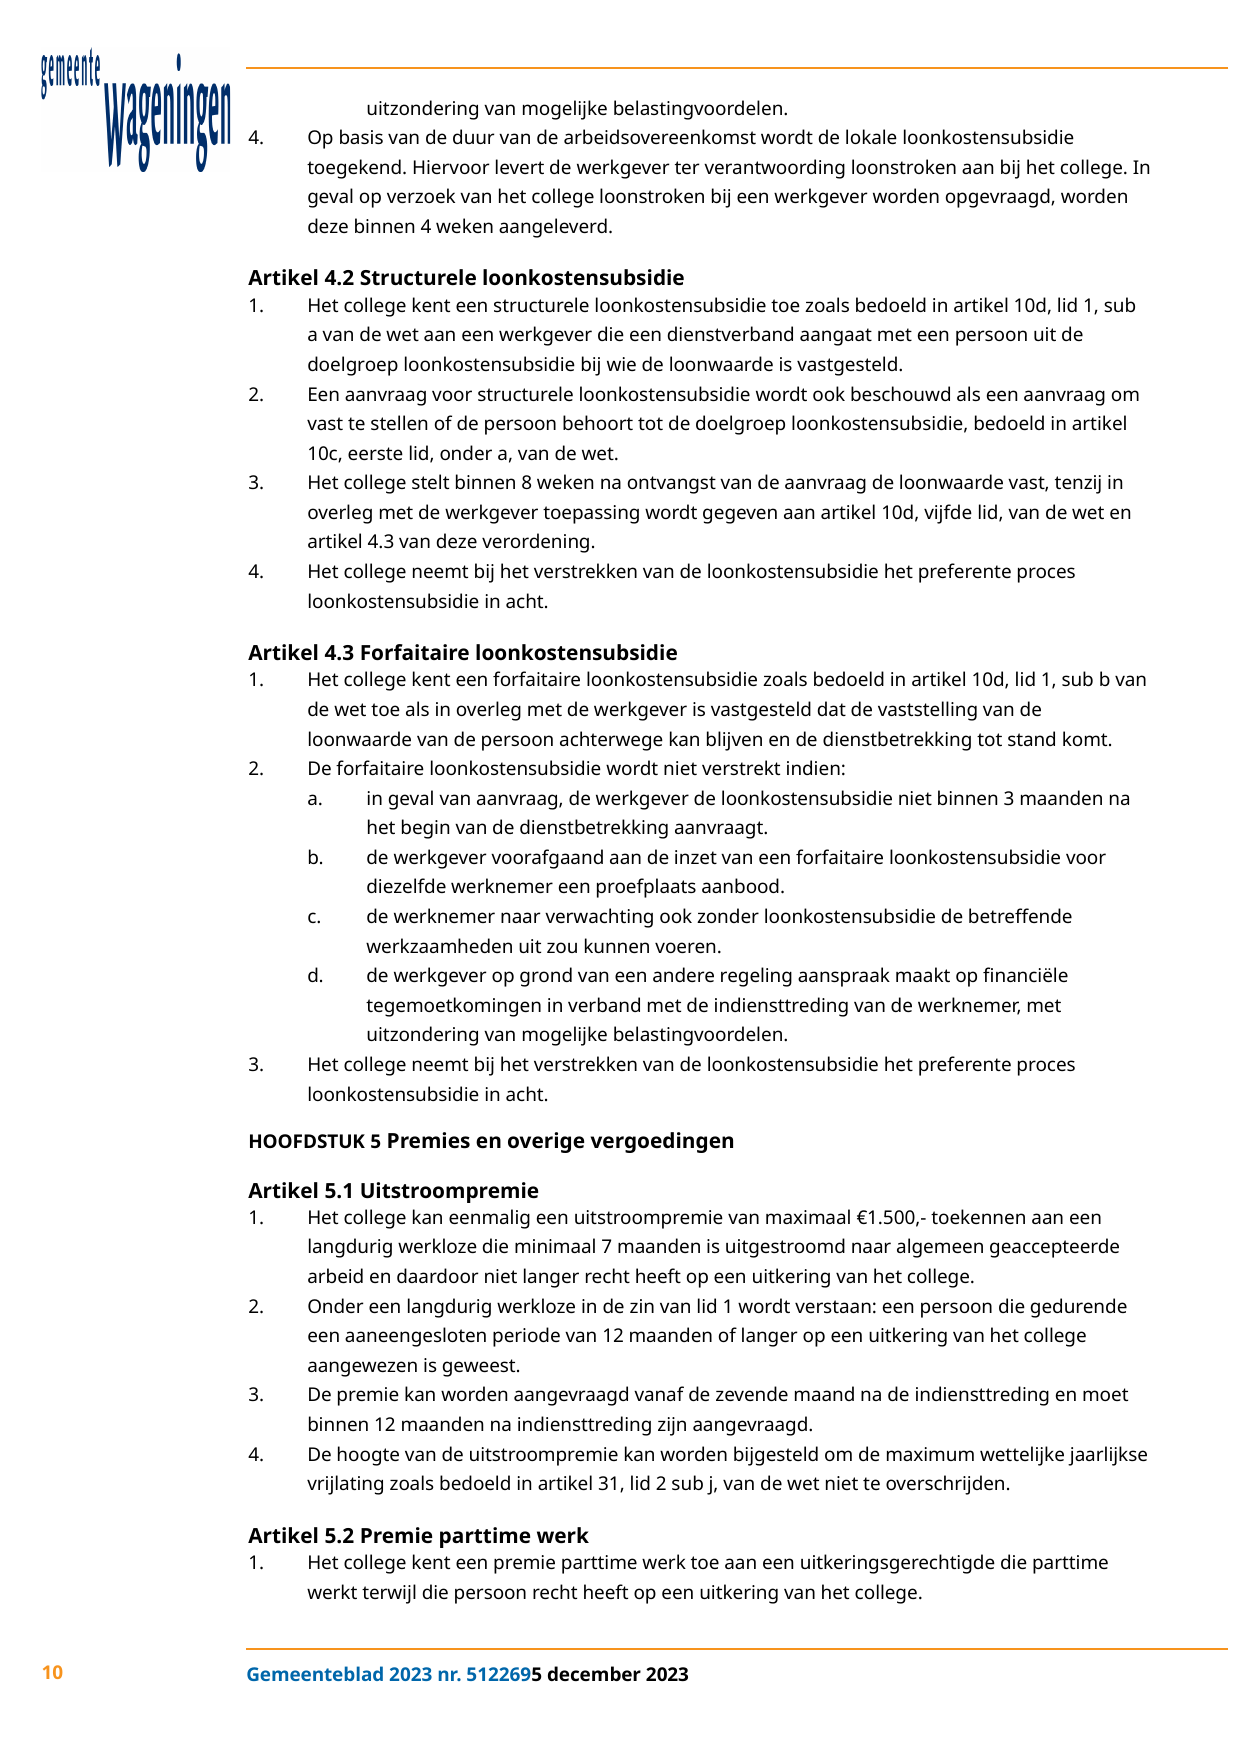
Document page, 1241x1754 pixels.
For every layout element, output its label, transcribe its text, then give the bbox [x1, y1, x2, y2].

picture [41, 47, 231, 172]
text Artikel 4.3 Forfaitaire loonkostensubsidie [248, 638, 1152, 667]
list Het college kent een forfaitaire loonkostensubsidie zoals bedoeld in artikel 10d, lid 1, sub b van de wet toe als in overleg met de werkgever is vastgesteld dat de vaststelling van de loonwaarde van de persoon achterwege kan blijven en de dienstbetrekking tot stand komt. [248, 667, 1152, 752]
text HOOFDSTUK 5 Premies en overige vergoedingen [248, 1126, 1152, 1155]
list in geval van aanvraag, de werkgever de loonkostensubsidie niet binnen 3 maanden na het begin van de dienstbetrekking aanvraagt. [307, 785, 1152, 840]
list Onder een langdurig werkloze in de zin van lid 1 wordt verstaan: een persoon die gedurende een aaneengesloten periode van 12 maanden of langer op een uitkering van het college aangewezen is geweest. [248, 1293, 1152, 1378]
list Het college neemt bij het verstrekken van de loonkostensubsidie het preferente proces loonkostensubsidie in acht. [248, 1051, 1152, 1107]
list Het college stelt binnen 8 weken na ontvangst van de aanvraag de loonwaarde vast, tenzij in overleg met de werkgever toepassing wordt gegeven aan artikel 10d, vijfde lid, van de wet en artikel 4.3 van deze verordening. [248, 469, 1152, 554]
list De premie kan worden aangevraagd vanaf de zevende maand na de indiensttreding en moet binnen 12 maanden na indiensttreding zijn aangevraagd. [248, 1382, 1152, 1437]
list De forfaitaire loonkostensubsidie wordt niet verstrekt indien: [248, 755, 1152, 781]
list Op basis van de duur van de arbeidsovereenkomst wordt de lokale loonkostensubsidie toegekend. Hiervoor levert de werkgever ter verantwoording loonstroken aan bij het college. In geval op verzoek van het college loonstroken bij een werkgever worden opgevraagd, worden deze binnen 4 weken aangeleverd. [248, 124, 1152, 239]
text Artikel 5.2 Premie parttime werk [248, 1521, 1152, 1549]
list Een aanvraag voor structurele loonkostensubsidie wordt ook beschouwd als een aanvraag om vast te stellen of de persoon behoort tot de doelgroep loonkostensubsidie, bedoeld in artikel 10c, eerste lid, onder a, van de wet. [248, 381, 1152, 466]
text Artikel 4.2 Structurele loonkostensubsidie [248, 263, 1152, 292]
list de werkgever voorafgaand aan de inzet van een forfaitaire loonkostensubsidie voor diezelfde werknemer een proefplaats aanbood. [307, 844, 1152, 899]
list Het college neemt bij het verstrekken van de loonkostensubsidie het preferente proces loonkostensubsidie in acht. [248, 558, 1152, 613]
list uitzondering van mogelijke belastingvoordelen. [307, 95, 1152, 121]
list de werkgever op grond van een andere regeling aanspraak maakt op financiële tegemoetkomingen in verband met de indiensttreding van de werknemer, met uitzondering van mogelijke belastingvoordelen. [307, 962, 1152, 1047]
text Artikel 5.1 Uitstroompremie [248, 1176, 1152, 1204]
list de werknemer naar verwachting ook zonder loonkostensubsidie de betreffende werkzaamheden uit zou kunnen voeren. [307, 903, 1152, 959]
list Het college kan eenmalig een uitstroompremie van maximaal €1.500,- toekennen aan een langdurig werkloze die minimaal 7 maanden is uitgestroomd naar algemeen geaccepteerde arbeid en daardoor niet langer recht heeft op een uitkering van het college. [248, 1204, 1152, 1289]
list De hoogte van de uitstroompremie kan worden bijgesteld om de maximum wettelijke jaarlijkse vrijlating zoals bedoeld in artikel 31, lid 2 sub j, van de wet niet te overschrijden. [248, 1441, 1152, 1496]
list Het college kent een premie parttime werk toe aan een uitkeringsgerechtigde die parttime werkt terwijl die persoon recht heeft op een uitkering van het college. [248, 1549, 1152, 1604]
list Het college kent een structurele loonkostensubsidie toe zoals bedoeld in artikel 10d, lid 1, sub a van de wet aan een werkgever die een dienstverband aangaat met een persoon uit de doelgroep loonkostensubsidie bij wie de loonwaarde is vastgesteld. [248, 292, 1152, 377]
